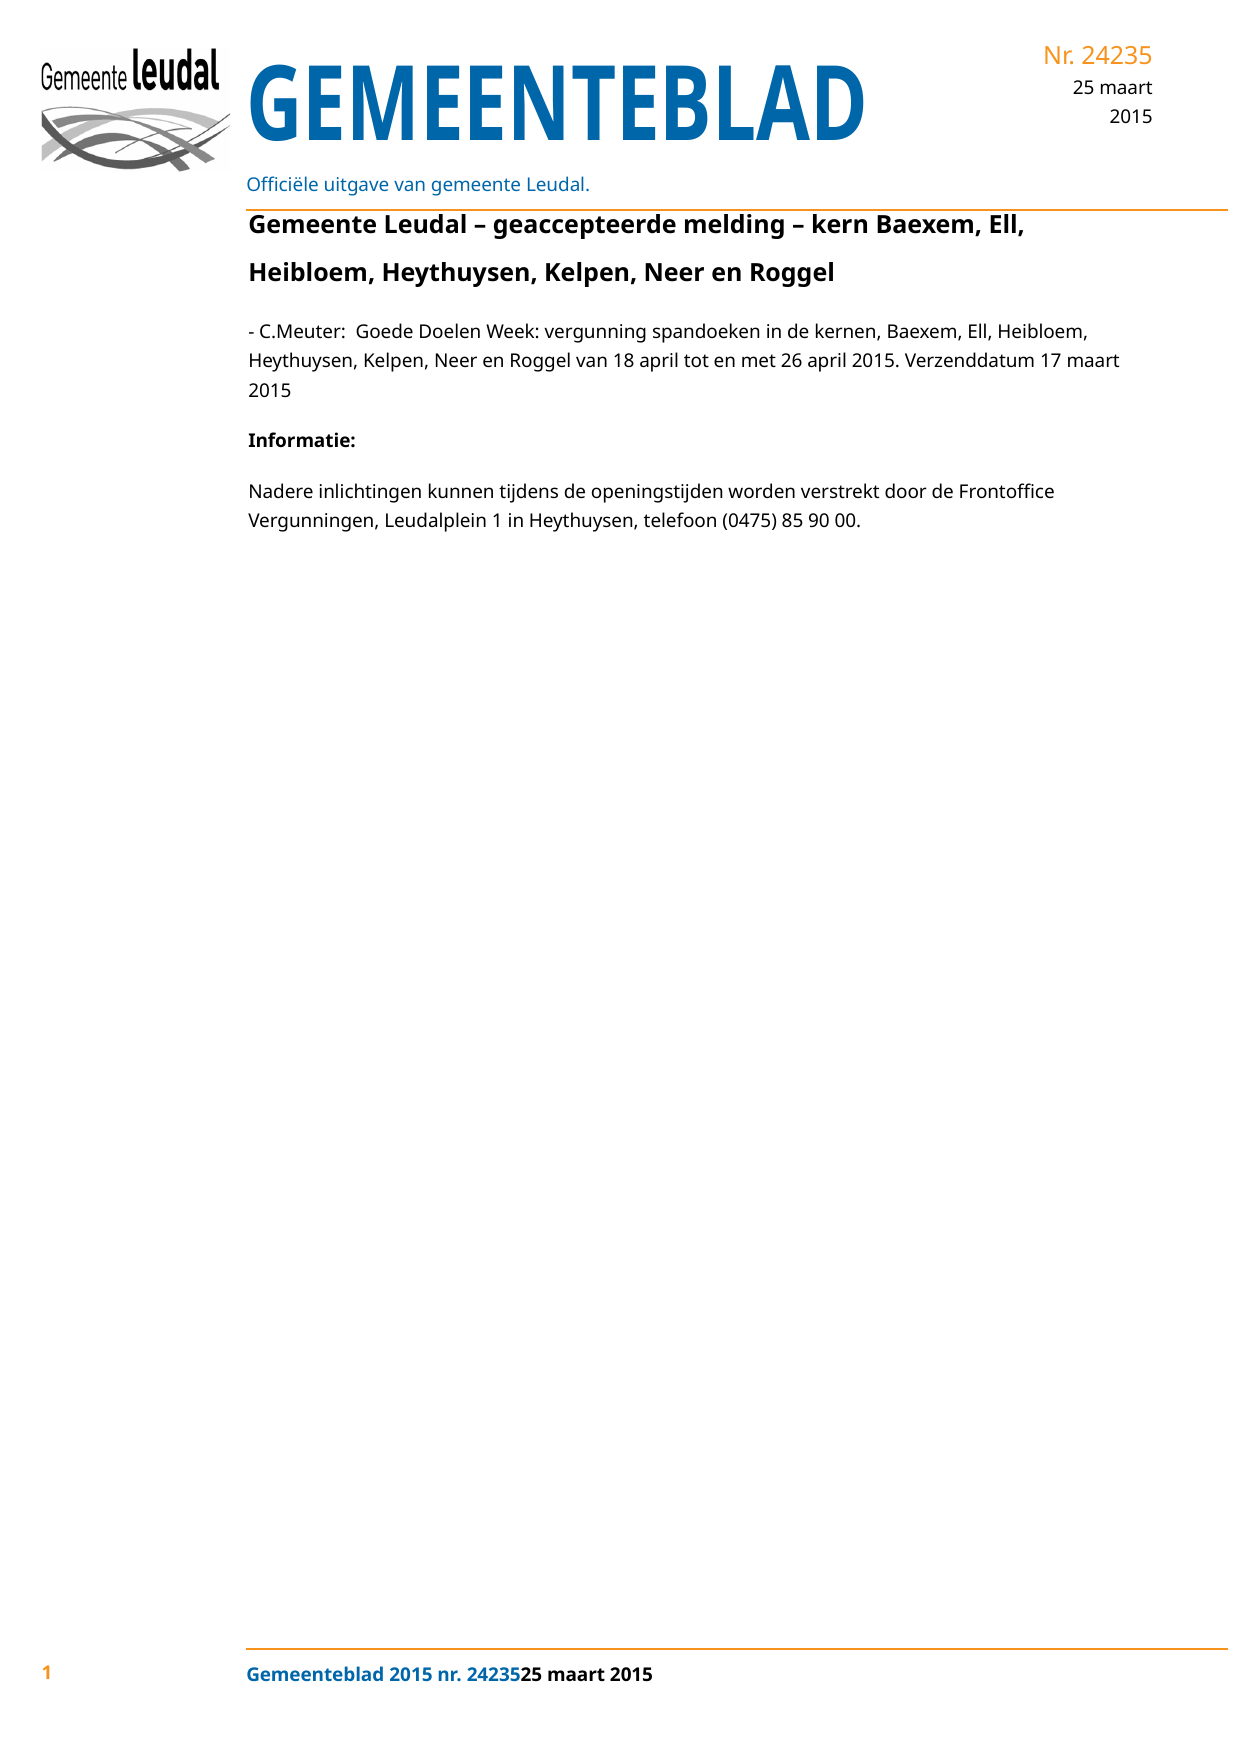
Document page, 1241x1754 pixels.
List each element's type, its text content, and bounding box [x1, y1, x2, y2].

text - C.Meuter: Goede Doelen Week: vergunning spandoeken in de kernen, Baexem, Ell, Heibloem, Heythuysen, Kelpen, Neer en Roggel van 18 april tot en met 26 april 2015. Verzenddatum 17 maart 2015 [248, 318, 1152, 403]
text Nadere inlichtingen kunnen tijdens de openingstijden worden verstrekt door de Frontoffice Vergunningen, Leudalplein 1 in Heythuysen, telefoon (0475) 85 90 00. [248, 478, 1152, 533]
text Informatie: [248, 427, 1152, 453]
text Gemeente Leudal – geaccepteerde melding – kern Baexem, Ell, Heibloem, Heythuysen, Kelpen, Neer en Roggel [248, 211, 1152, 288]
picture [41, 47, 231, 172]
